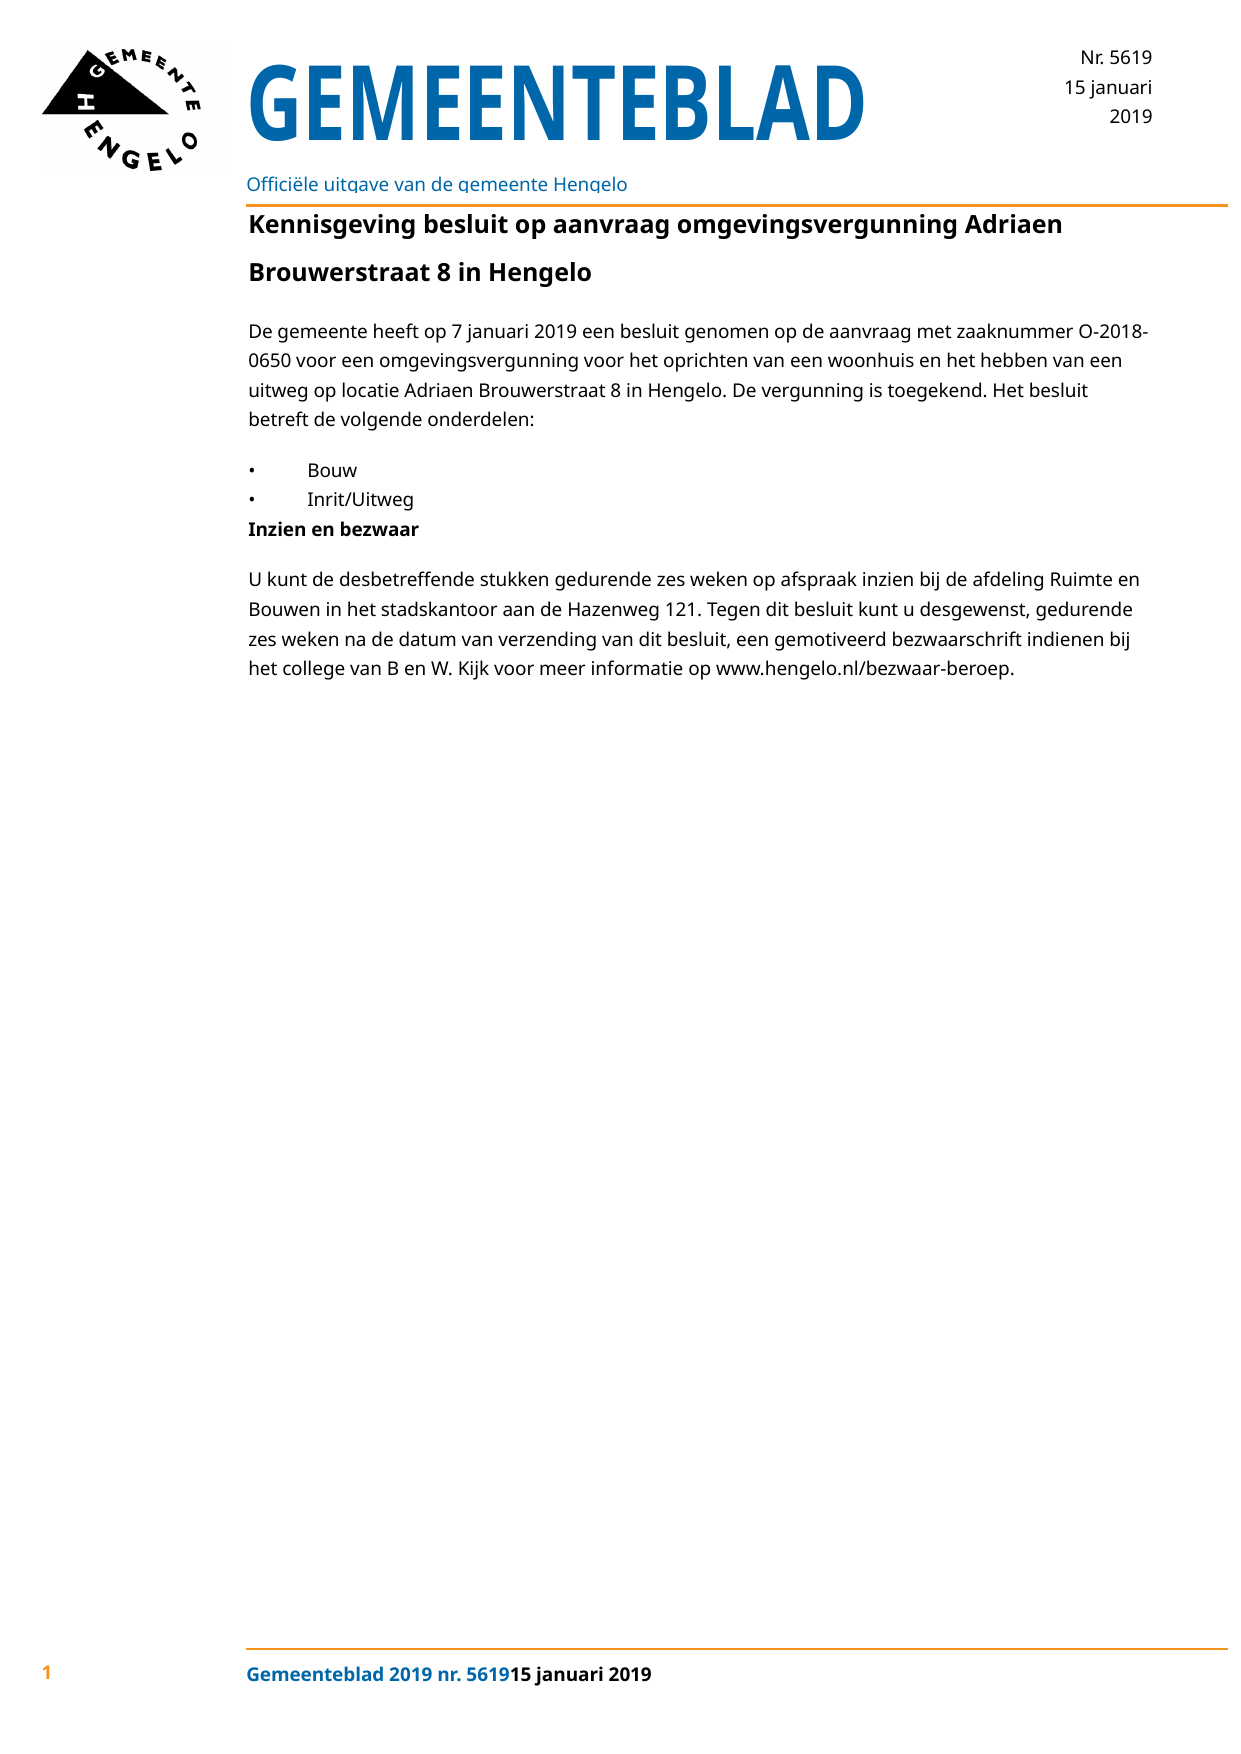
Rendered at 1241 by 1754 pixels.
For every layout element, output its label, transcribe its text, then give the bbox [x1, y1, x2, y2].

list Inrit/Uitweg [248, 487, 1152, 512]
picture [41, 47, 231, 172]
text Kennisgeving besluit op aanvraag omgevingsvergunning Adriaen Brouwerstraat 8 in Hengelo [248, 207, 1152, 288]
text Inzien en bezwaar [248, 516, 1152, 542]
text U kunt de desbetreffende stukken gedurende zes weken op afspraak inzien bij de afdeling Ruimte en Bouwen in het stadskantoor aan de Hazenweg 121. Tegen dit besluit kunt u desgewenst, gedurende zes weken na de datum van verzending van dit besluit, een gemotiveerd bezwaarschrift indienen bij het college van B en W. Kijk voor meer informatie op www.hengelo.nl/bezwaar-beroep. [248, 567, 1152, 681]
text De gemeente heeft op 7 januari 2019 een besluit genomen op de aanvraag met zaaknummer O-2018-0650 voor een omgevingsvergunning voor het oprichten van een woonhuis en het hebben van een uitweg op locatie Adriaen Brouwerstraat 8 in Hengelo. De vergunning is toegekend. Het besluit betreft de volgende onderdelen: [248, 318, 1152, 432]
list Bouw [248, 457, 1152, 483]
